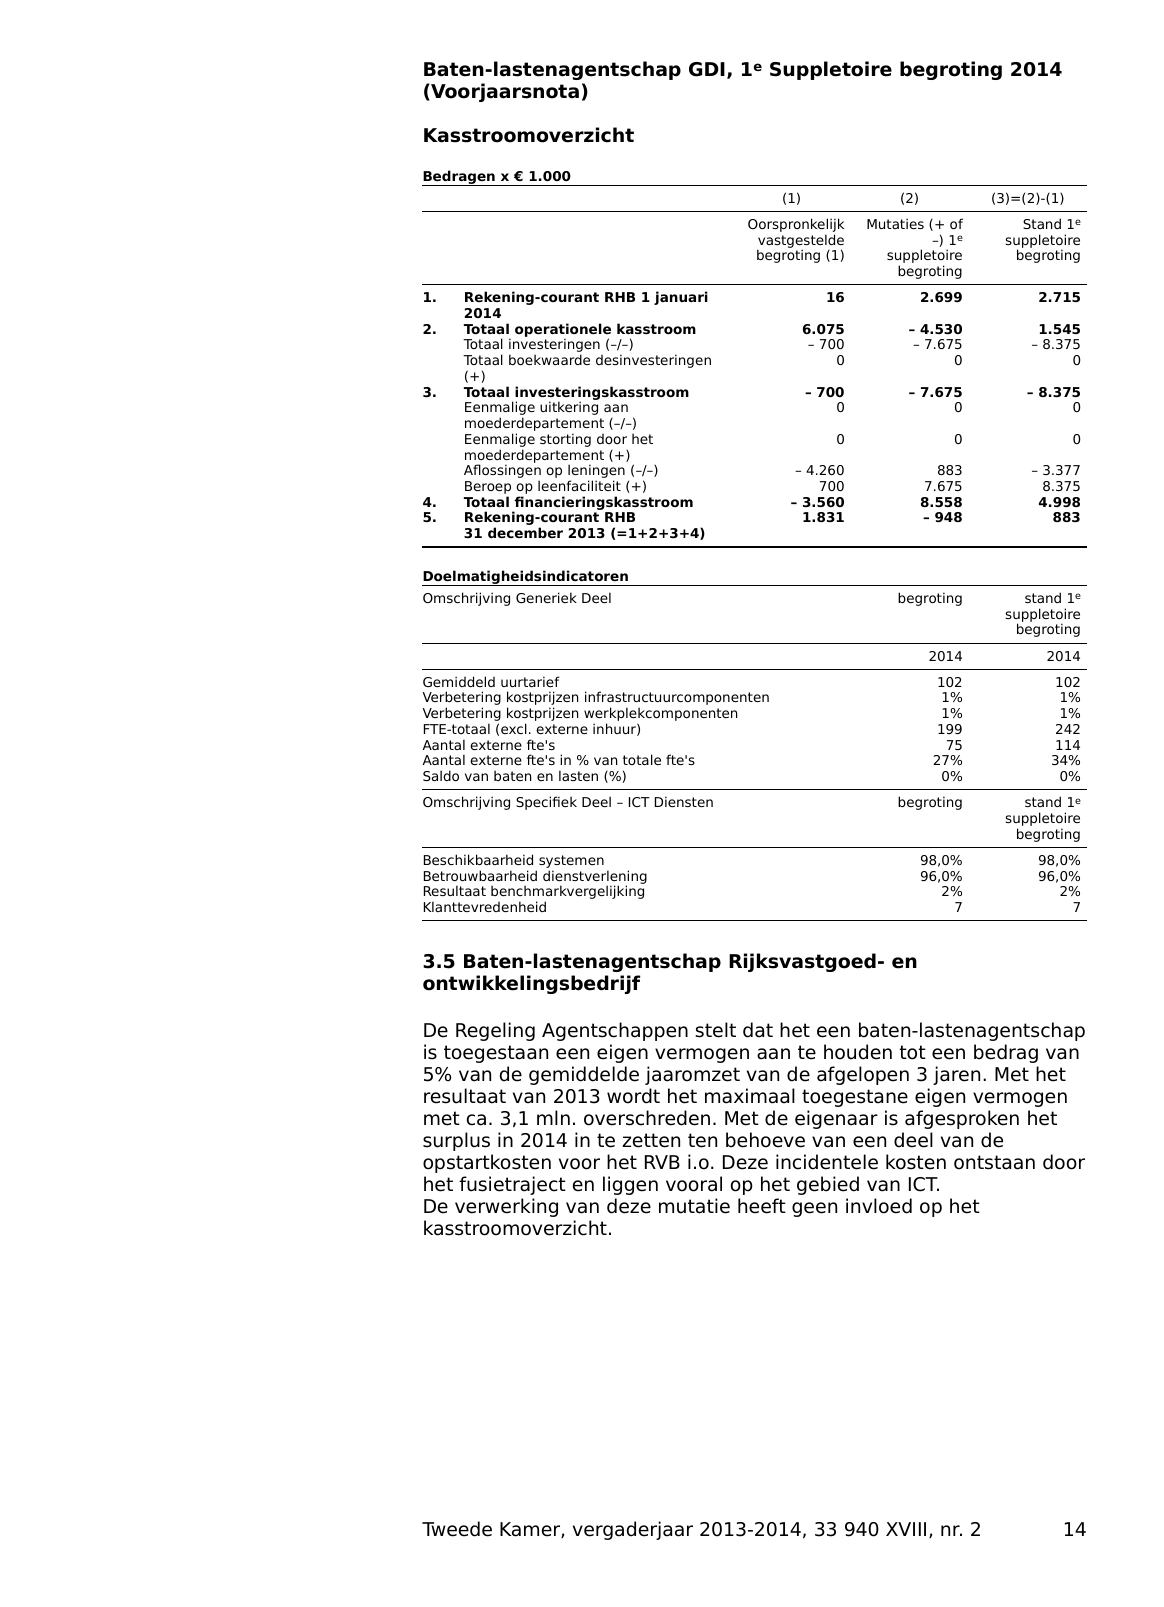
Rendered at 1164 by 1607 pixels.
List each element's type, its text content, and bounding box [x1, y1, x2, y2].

table_cell Totaal investeringen (–/–) [458, 337, 732, 353]
table_cell 7 [850, 900, 968, 920]
table_cell [422, 463, 458, 479]
table_header Doelmatigheidsindicatoren [422, 569, 1087, 585]
table_cell 700 [732, 479, 850, 494]
table_cell 98,0% [850, 848, 968, 868]
table_cell 3. [422, 384, 458, 400]
table_cell Saldo van baten en lasten (%) [422, 769, 850, 789]
table_cell 2.699 [850, 285, 968, 321]
table_cell 27% [850, 753, 968, 769]
text De Regeling Agentschappen stelt dat het een baten-lastenagentschap is toegestaan een eigen vermogen aan te houden tot een bedrag van 5% van de gemiddelde jaaromzet van de afgelopen 3 jaren. Met het resultaat van 2013 wordt het maximaal toegestane eigen vermogen met ca. 3,1 mln. overschreden. Met de eigenaar is afgesproken het surplus in 2014 in te zetten ten behoeve van een deel van de opstartkosten voor het RVB i.o. Deze incidentele kosten ontstaan door het fusietraject en liggen vooral op het gebied van ICT. [422, 1020, 1087, 1196]
table_cell begroting [850, 790, 968, 847]
table_cell Rekening-courant RHB 31 december 2013 (=1+2+3+4) [458, 510, 732, 546]
table_cell – 700 [732, 384, 850, 400]
subtitle Baten-lastenagentschap GDI, 1e Suppletoire begroting 2014 (Voorjaarsnota) [422, 59, 1087, 103]
table_cell 96,0% [969, 868, 1087, 884]
table_cell Eenmalige uitkering aan moederdepartement (–/–) [458, 400, 732, 432]
table_cell Resultaat benchmarkvergelijking [422, 884, 850, 900]
table_cell 1.831 [732, 510, 850, 546]
table_cell [458, 212, 732, 284]
table_cell Beroep op leenfaciliteit (+) [458, 479, 732, 494]
table_cell 0 [850, 353, 968, 384]
table_cell 2.715 [969, 285, 1087, 321]
table_cell stand 1e suppletoire begroting [969, 790, 1087, 847]
table_cell 0 [732, 432, 850, 463]
table_cell Beschikbaarheid systemen [422, 848, 850, 868]
table_cell 199 [850, 722, 968, 737]
table_cell [422, 337, 458, 353]
table_cell FTE-totaal (excl. externe inhuur) [422, 722, 850, 737]
table_cell 0 [732, 353, 850, 384]
table_cell Oorspronkelijk vastgestelde begroting (1) [732, 212, 850, 284]
table_cell Omschrijving Specifiek Deel – ICT Diensten [422, 790, 850, 847]
table_cell 1% [850, 690, 968, 706]
table_cell Totaal boekwaarde desinvesteringen (+) [458, 353, 732, 384]
table_cell stand 1e suppletoire begroting [969, 586, 1087, 643]
table_cell 7 [969, 900, 1087, 920]
table_cell 4. [422, 495, 458, 510]
table_cell – 7.675 [850, 337, 968, 353]
table_cell 1% [850, 706, 968, 722]
table_cell 0% [850, 769, 968, 789]
table_cell (1) [732, 186, 850, 211]
table_cell Rekening-courant RHB 1 januari 2014 [458, 285, 732, 321]
table_cell Klanttevredenheid [422, 900, 850, 920]
table_cell 1% [969, 706, 1087, 722]
table_cell 2% [969, 884, 1087, 900]
table_cell 883 [850, 463, 968, 479]
table_cell 0 [850, 400, 968, 432]
table_cell 8.375 [969, 479, 1087, 494]
table_cell 8.558 [850, 495, 968, 510]
table_cell begroting [850, 586, 968, 643]
table_cell 0% [969, 769, 1087, 789]
table_cell 98,0% [969, 848, 1087, 868]
table_cell – 3.560 [732, 495, 850, 510]
table_cell [422, 186, 458, 211]
table_cell Gemiddeld uurtarief [422, 670, 850, 690]
table_cell [422, 644, 850, 669]
subtitle Kasstroomoverzicht [422, 125, 1087, 147]
table_header Bedragen x € 1.000 [422, 169, 1087, 185]
table_cell [458, 186, 732, 211]
table_cell 2014 [850, 644, 968, 669]
table_cell 96,0% [850, 868, 968, 884]
table_cell Verbetering kostprijzen werkplekcomponenten [422, 706, 850, 722]
table_cell 6.075 [732, 321, 850, 337]
table_cell – 948 [850, 510, 968, 546]
table_cell Stand 1e suppletoire begroting [969, 212, 1087, 284]
table_cell 0 [732, 400, 850, 432]
table_cell 242 [969, 722, 1087, 737]
table_cell [422, 212, 458, 284]
table_cell 102 [850, 670, 968, 690]
table_cell 4.998 [969, 495, 1087, 510]
table_cell – 8.375 [969, 337, 1087, 353]
table_cell 7.675 [850, 479, 968, 494]
table_cell Eenmalige storting door het moederdepartement (+) [458, 432, 732, 463]
table_cell – 7.675 [850, 384, 968, 400]
table_cell Omschrijving Generiek Deel [422, 586, 850, 643]
table_cell 0 [850, 432, 968, 463]
text De verwerking van deze mutatie heeft geen invloed op het kasstroomoverzicht. [422, 1196, 1087, 1240]
table_cell Totaal operationele kasstroom [458, 321, 732, 337]
table_cell 114 [969, 738, 1087, 753]
table_cell Verbetering kostprijzen infrastructuurcomponenten [422, 690, 850, 706]
table_cell 2014 [969, 644, 1087, 669]
table_cell Aantal externe fte's in % van totale fte's [422, 753, 850, 769]
table_cell 0 [969, 432, 1087, 463]
subtitle 3.5 Baten-lastenagentschap Rijksvastgoed- en ontwikkelingsbedrijf [422, 951, 1087, 995]
table_cell 5. [422, 510, 458, 546]
table_cell Totaal investeringskasstroom [458, 384, 732, 400]
table_cell – 700 [732, 337, 850, 353]
table_cell [422, 479, 458, 494]
table_cell (3)=(2)-(1) [969, 186, 1087, 211]
table_cell 0 [969, 353, 1087, 384]
table_cell 2% [850, 884, 968, 900]
table_cell 1. [422, 285, 458, 321]
table_cell Mutaties (+ of –) 1e suppletoire begroting [850, 212, 968, 284]
table_cell Aflossingen op leningen (–/–) [458, 463, 732, 479]
table_cell 0 [969, 400, 1087, 432]
table_cell – 8.375 [969, 384, 1087, 400]
table_cell Totaal financieringskasstroom [458, 495, 732, 510]
table_cell 34% [969, 753, 1087, 769]
table_cell 102 [969, 670, 1087, 690]
table_cell 75 [850, 738, 968, 753]
table_cell – 4.260 [732, 463, 850, 479]
table_cell Betrouwbaarheid dienstverlening [422, 868, 850, 884]
table_cell Aantal externe fte's [422, 738, 850, 753]
table_cell (2) [850, 186, 968, 211]
table_cell [422, 400, 458, 432]
table_cell [422, 353, 458, 384]
table_cell 2. [422, 321, 458, 337]
table_cell 883 [969, 510, 1087, 546]
table_cell [422, 432, 458, 463]
table_cell – 3.377 [969, 463, 1087, 479]
table_cell 16 [732, 285, 850, 321]
table_cell 1% [969, 690, 1087, 706]
table_cell 1.545 [969, 321, 1087, 337]
table_cell – 4.530 [850, 321, 968, 337]
